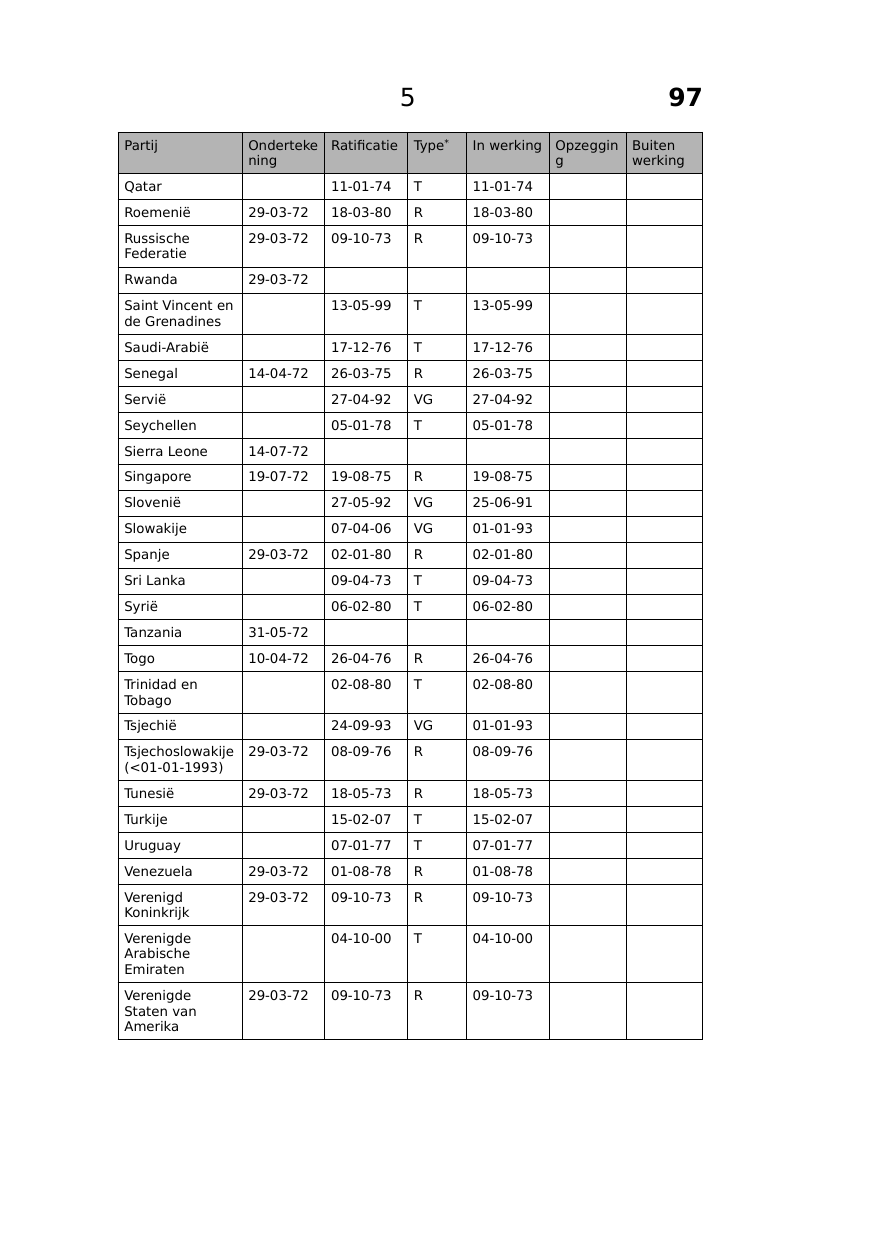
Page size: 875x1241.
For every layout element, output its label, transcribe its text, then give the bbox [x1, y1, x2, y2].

table_cell [627, 439, 702, 464]
table_cell [243, 517, 324, 542]
table_cell 18-05-73 [467, 781, 549, 806]
table_cell 27-05-92 [325, 491, 407, 516]
table_cell [550, 740, 626, 780]
table_cell T [408, 672, 466, 713]
table_cell [550, 439, 626, 464]
table_cell 09-04-73 [325, 569, 407, 593]
table_cell T [408, 595, 466, 619]
table_cell [627, 491, 702, 516]
table_cell 29-03-72 [243, 859, 324, 884]
table_cell [243, 672, 324, 713]
table_cell [550, 387, 626, 412]
table_cell Verenigde Staten van Amerika [119, 983, 242, 1039]
table_cell 14-07-72 [243, 439, 324, 464]
table_cell [550, 926, 626, 982]
table_cell 25-06-91 [467, 491, 549, 516]
table_cell [408, 620, 466, 645]
table_cell T [408, 335, 466, 360]
table_cell [550, 569, 626, 593]
table_cell 29-03-72 [243, 781, 324, 806]
table_cell [627, 926, 702, 982]
table_cell 01-08-78 [325, 859, 407, 884]
table_cell [243, 491, 324, 516]
table_cell [467, 620, 549, 645]
table_cell 02-08-80 [325, 672, 407, 713]
table_cell R [408, 465, 466, 490]
table_cell R [408, 226, 466, 267]
table_cell 17-12-76 [325, 335, 407, 360]
table_cell 29-03-72 [243, 200, 324, 225]
table_cell 04-10-00 [325, 926, 407, 982]
table_cell VG [408, 517, 466, 542]
table_cell 09-10-73 [467, 226, 549, 267]
table_cell T [408, 569, 466, 593]
table_cell [550, 620, 626, 645]
table_cell Uruguay [119, 833, 242, 858]
table_cell [627, 413, 702, 438]
table_cell [550, 781, 626, 806]
table_cell Senegal [119, 361, 242, 386]
table_cell [243, 807, 324, 832]
table_cell [243, 595, 324, 619]
table_cell R [408, 740, 466, 780]
table_cell 07-01-77 [325, 833, 407, 858]
table_cell VG [408, 387, 466, 412]
table_cell R [408, 781, 466, 806]
table_cell [550, 833, 626, 858]
table_cell [550, 465, 626, 490]
table_cell 05-01-78 [325, 413, 407, 438]
table_cell 06-02-80 [467, 595, 549, 619]
table_cell 29-03-72 [243, 740, 324, 780]
table_cell [550, 361, 626, 386]
table_cell 01-01-93 [467, 517, 549, 542]
table_cell 18-03-80 [467, 200, 549, 225]
table_cell 07-01-77 [467, 833, 549, 858]
table_cell VG [408, 491, 466, 516]
table_cell Togo [119, 646, 242, 671]
table_cell Syrië [119, 595, 242, 619]
table_cell [550, 174, 626, 199]
table_cell Tunesië [119, 781, 242, 806]
table_cell 02-01-80 [467, 543, 549, 567]
table_cell [243, 833, 324, 858]
table_cell [550, 200, 626, 225]
table_cell T [408, 807, 466, 832]
table_cell [627, 387, 702, 412]
table_header Buiten werking [627, 133, 702, 173]
table_cell 27-04-92 [467, 387, 549, 412]
table_cell [627, 672, 702, 713]
table_cell 05-01-78 [467, 413, 549, 438]
table_cell R [408, 361, 466, 386]
table_cell [550, 268, 626, 293]
table_cell [467, 439, 549, 464]
table_cell [627, 620, 702, 645]
table_cell 29-03-72 [243, 983, 324, 1039]
table_cell 29-03-72 [243, 885, 324, 925]
table_cell 07-04-06 [325, 517, 407, 542]
table_cell 02-08-80 [467, 672, 549, 713]
table_cell [627, 569, 702, 593]
table_cell 29-03-72 [243, 543, 324, 567]
table_cell [325, 620, 407, 645]
table_cell [243, 174, 324, 199]
table_cell 09-10-73 [467, 885, 549, 925]
table_cell 15-02-07 [467, 807, 549, 832]
table_cell 27-04-92 [325, 387, 407, 412]
table_cell Qatar [119, 174, 242, 199]
table_cell 01-01-93 [467, 714, 549, 739]
table_cell [243, 335, 324, 360]
table_cell 04-10-00 [467, 926, 549, 982]
table_cell [550, 672, 626, 713]
table_cell [243, 714, 324, 739]
table_cell Tanzania [119, 620, 242, 645]
table_cell 09-10-73 [467, 983, 549, 1039]
table_cell Singapore [119, 465, 242, 490]
table_cell Russische Federatie [119, 226, 242, 267]
table_cell Tsjechië [119, 714, 242, 739]
table_cell R [408, 646, 466, 671]
table_cell Verenigde Arabische Emiraten [119, 926, 242, 982]
table_cell T [408, 413, 466, 438]
table_cell 08-09-76 [325, 740, 407, 780]
table_header Opzegging [550, 133, 626, 173]
table_cell [550, 543, 626, 567]
table_cell [550, 294, 626, 334]
table_header Type* [408, 133, 466, 173]
table_cell 26-04-76 [467, 646, 549, 671]
table_cell [550, 517, 626, 542]
table_cell R [408, 885, 466, 925]
table_cell [627, 646, 702, 671]
table_cell Sierra Leone [119, 439, 242, 464]
table_cell Seychellen [119, 413, 242, 438]
table_cell [627, 859, 702, 884]
table_cell 26-04-76 [325, 646, 407, 671]
table_cell 01-08-78 [467, 859, 549, 884]
table_cell 13-05-99 [467, 294, 549, 334]
table_cell [627, 294, 702, 334]
table_cell [243, 413, 324, 438]
table_cell 09-10-73 [325, 983, 407, 1039]
table_cell Verenigd Koninkrijk [119, 885, 242, 925]
table_cell [627, 200, 702, 225]
table_cell 24-09-93 [325, 714, 407, 739]
table_cell R [408, 543, 466, 567]
table_cell [627, 983, 702, 1039]
table_cell Servië [119, 387, 242, 412]
table_cell [550, 595, 626, 619]
table_cell [627, 465, 702, 490]
table_cell [550, 226, 626, 267]
table_cell [627, 174, 702, 199]
table_cell Saudi-Arabië [119, 335, 242, 360]
table_cell 15-02-07 [325, 807, 407, 832]
table_cell 13-05-99 [325, 294, 407, 334]
table_cell 26-03-75 [467, 361, 549, 386]
table_cell [243, 387, 324, 412]
table_cell 19-08-75 [325, 465, 407, 490]
table_header Ondertekening [243, 133, 324, 173]
table_header Partij [119, 133, 242, 173]
table_cell [550, 714, 626, 739]
table_cell VG [408, 714, 466, 739]
table_cell 10-04-72 [243, 646, 324, 671]
table_cell [627, 335, 702, 360]
table_cell [550, 807, 626, 832]
table_cell [325, 439, 407, 464]
table_cell [550, 413, 626, 438]
table_cell 11-01-74 [467, 174, 549, 199]
table_cell [550, 491, 626, 516]
table_cell [627, 740, 702, 780]
table_cell 14-04-72 [243, 361, 324, 386]
table_cell 11-01-74 [325, 174, 407, 199]
table_cell 17-12-76 [467, 335, 549, 360]
table_cell [627, 543, 702, 567]
table_cell [627, 807, 702, 832]
table_cell [627, 361, 702, 386]
table_cell 19-07-72 [243, 465, 324, 490]
table_cell [627, 268, 702, 293]
table_cell [627, 595, 702, 619]
table_cell T [408, 833, 466, 858]
table_cell T [408, 294, 466, 334]
table_cell 09-10-73 [325, 885, 407, 925]
table_cell 18-03-80 [325, 200, 407, 225]
table_cell [243, 569, 324, 593]
table_cell R [408, 983, 466, 1039]
table_header Ratificatie [325, 133, 407, 173]
table_cell Tsjechoslowakije (<01-01-1993) [119, 740, 242, 780]
table_cell [467, 268, 549, 293]
table_cell R [408, 859, 466, 884]
table_cell Slowakije [119, 517, 242, 542]
table_cell 19-08-75 [467, 465, 549, 490]
table_cell [243, 294, 324, 334]
table_cell 29-03-72 [243, 226, 324, 267]
table_cell Venezuela [119, 859, 242, 884]
table_cell [408, 268, 466, 293]
table_cell 02-01-80 [325, 543, 407, 567]
table_cell Roemenië [119, 200, 242, 225]
table_cell [627, 781, 702, 806]
table_cell Saint Vincent en de Grenadines [119, 294, 242, 334]
table_cell 18-05-73 [325, 781, 407, 806]
table_cell [627, 517, 702, 542]
table_cell Trinidad en Tobago [119, 672, 242, 713]
table_cell [627, 885, 702, 925]
table_cell Rwanda [119, 268, 242, 293]
table_header In werking [467, 133, 549, 173]
table_cell Sri Lanka [119, 569, 242, 593]
table_cell [627, 714, 702, 739]
table_cell 26-03-75 [325, 361, 407, 386]
table_cell Turkije [119, 807, 242, 832]
table_cell [550, 983, 626, 1039]
table_cell [325, 268, 407, 293]
table_cell [627, 226, 702, 267]
table_cell Slovenië [119, 491, 242, 516]
table_cell Spanje [119, 543, 242, 567]
table_cell [408, 439, 466, 464]
table_cell 08-09-76 [467, 740, 549, 780]
table_cell [627, 833, 702, 858]
table_cell R [408, 200, 466, 225]
table_cell [550, 646, 626, 671]
table_cell [550, 335, 626, 360]
table_cell 09-04-73 [467, 569, 549, 593]
table_cell T [408, 926, 466, 982]
table_cell [550, 859, 626, 884]
table_cell 31-05-72 [243, 620, 324, 645]
table_cell 06-02-80 [325, 595, 407, 619]
table_cell [243, 926, 324, 982]
table_cell T [408, 174, 466, 199]
table_cell [550, 885, 626, 925]
table_cell 09-10-73 [325, 226, 407, 267]
table_cell 29-03-72 [243, 268, 324, 293]
